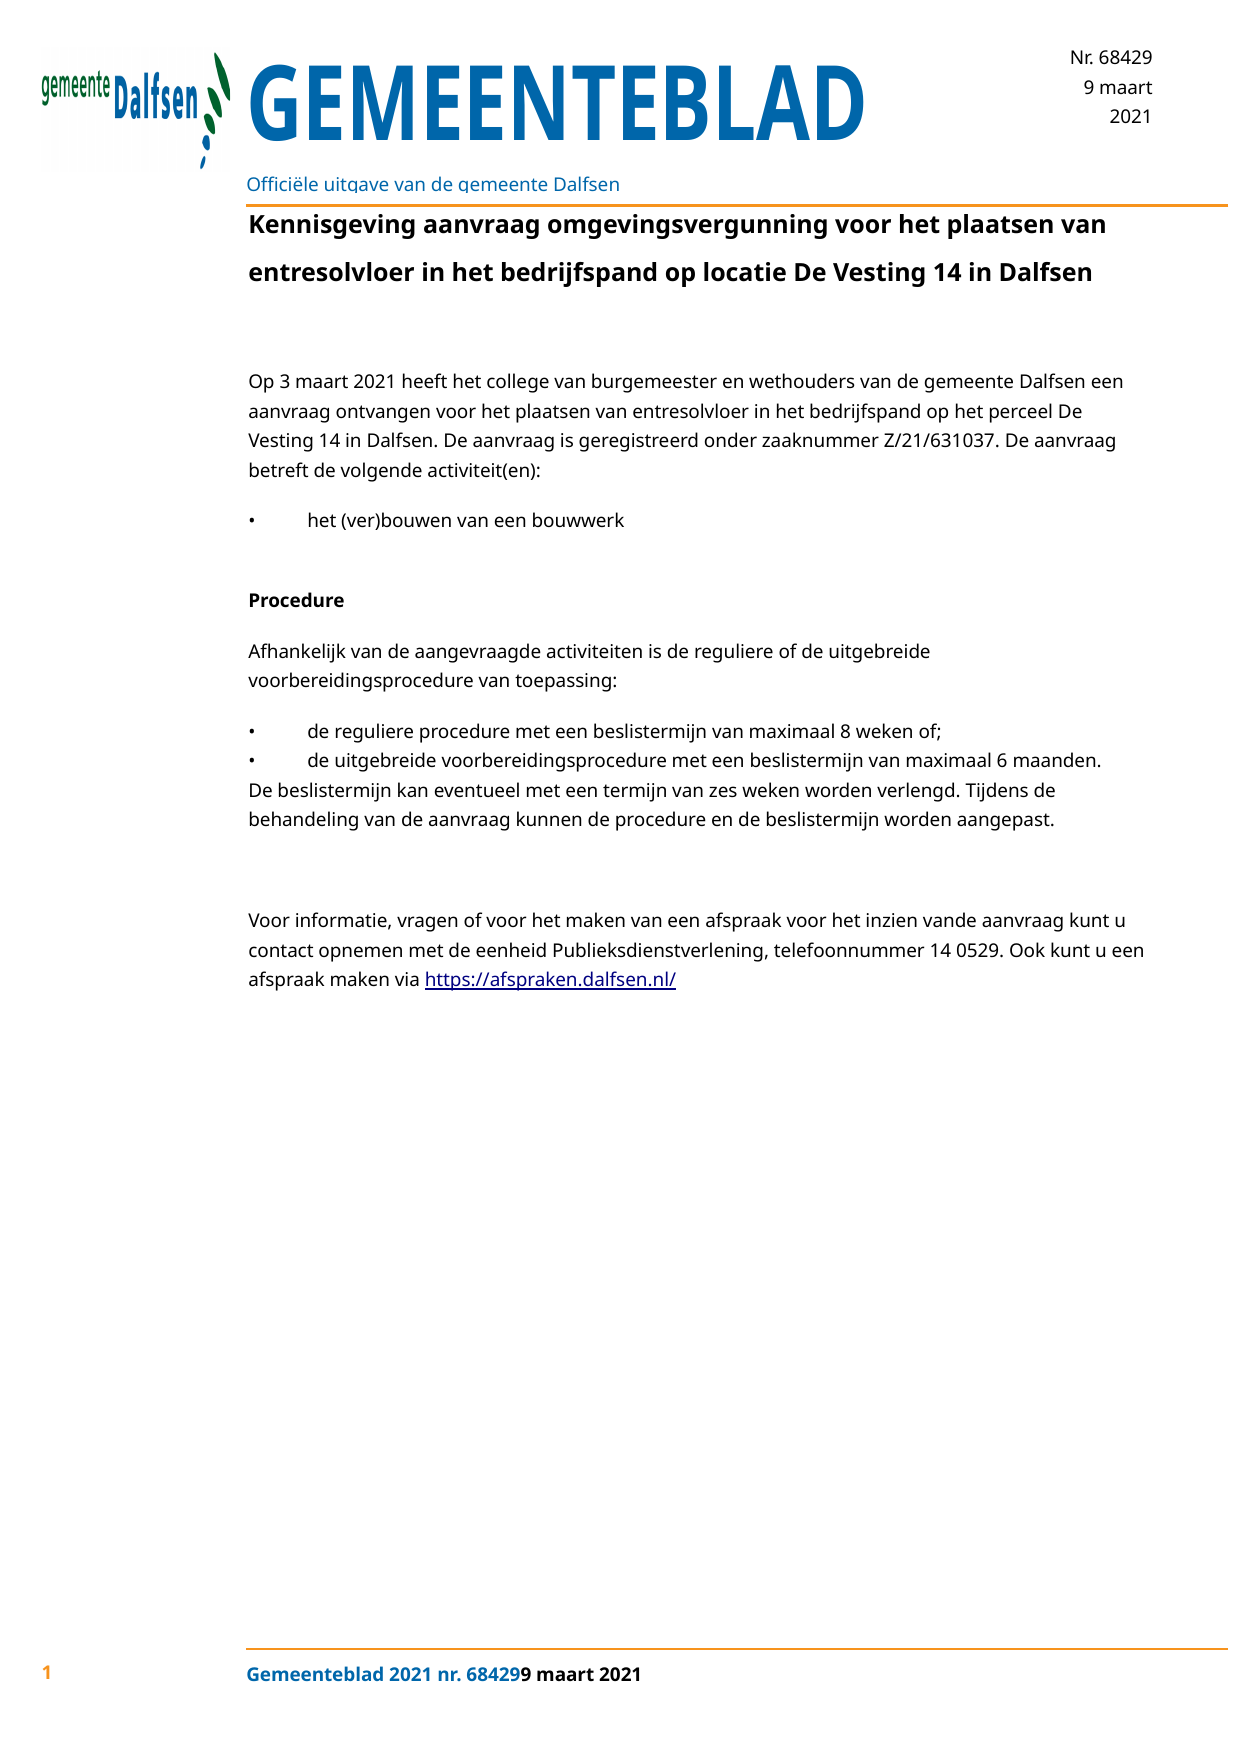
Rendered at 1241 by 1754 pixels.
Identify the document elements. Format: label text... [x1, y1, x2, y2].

text Voor informatie, vragen of voor het maken van een afspraak voor het inzien vande aanvraag kunt u contact opnemen met de eenheid Publieksdienstverlening, telefoonnummer 14 0529. Ook kunt u een afspraak maken via https://afspraken.dalfsen.nl/ [248, 907, 1152, 992]
picture [41, 47, 231, 172]
text Afhankelijk van de aangevraagde activiteiten is de reguliere of de uitgebreide voorbereidingsprocedure van toepassing: [248, 638, 1152, 693]
text Op 3 maart 2021 heeft het college van burgemeester en wethouders van de gemeente Dalfsen een aanvraag ontvangen voor het plaatsen van entresolvloer in het bedrijfspand op het perceel De Vesting 14 in Dalfsen. De aanvraag is geregistreerd onder zaaknummer Z/21/631037. De aanvraag betreft de volgende activiteit(en): [248, 368, 1152, 483]
list de uitgebreide voorbereidingsprocedure met een beslistermijn van maximaal 6 maanden. [248, 747, 1152, 773]
text De beslistermijn kan eventueel met een termijn van zes weken worden verlengd. Tijdens de behandeling van de aanvraag kunnen de procedure en de beslistermijn worden aangepast. [248, 777, 1152, 832]
list het (ver)bouwen van een bouwwerk [248, 507, 1152, 533]
text Kennisgeving aanvraag omgevingsvergunning voor het plaatsen van entresolvloer in het bedrijfspand op locatie De Vesting 14 in Dalfsen [248, 207, 1152, 288]
list de reguliere procedure met een beslistermijn van maximaal 8 weken of; [248, 718, 1152, 744]
text Procedure [248, 587, 1152, 613]
